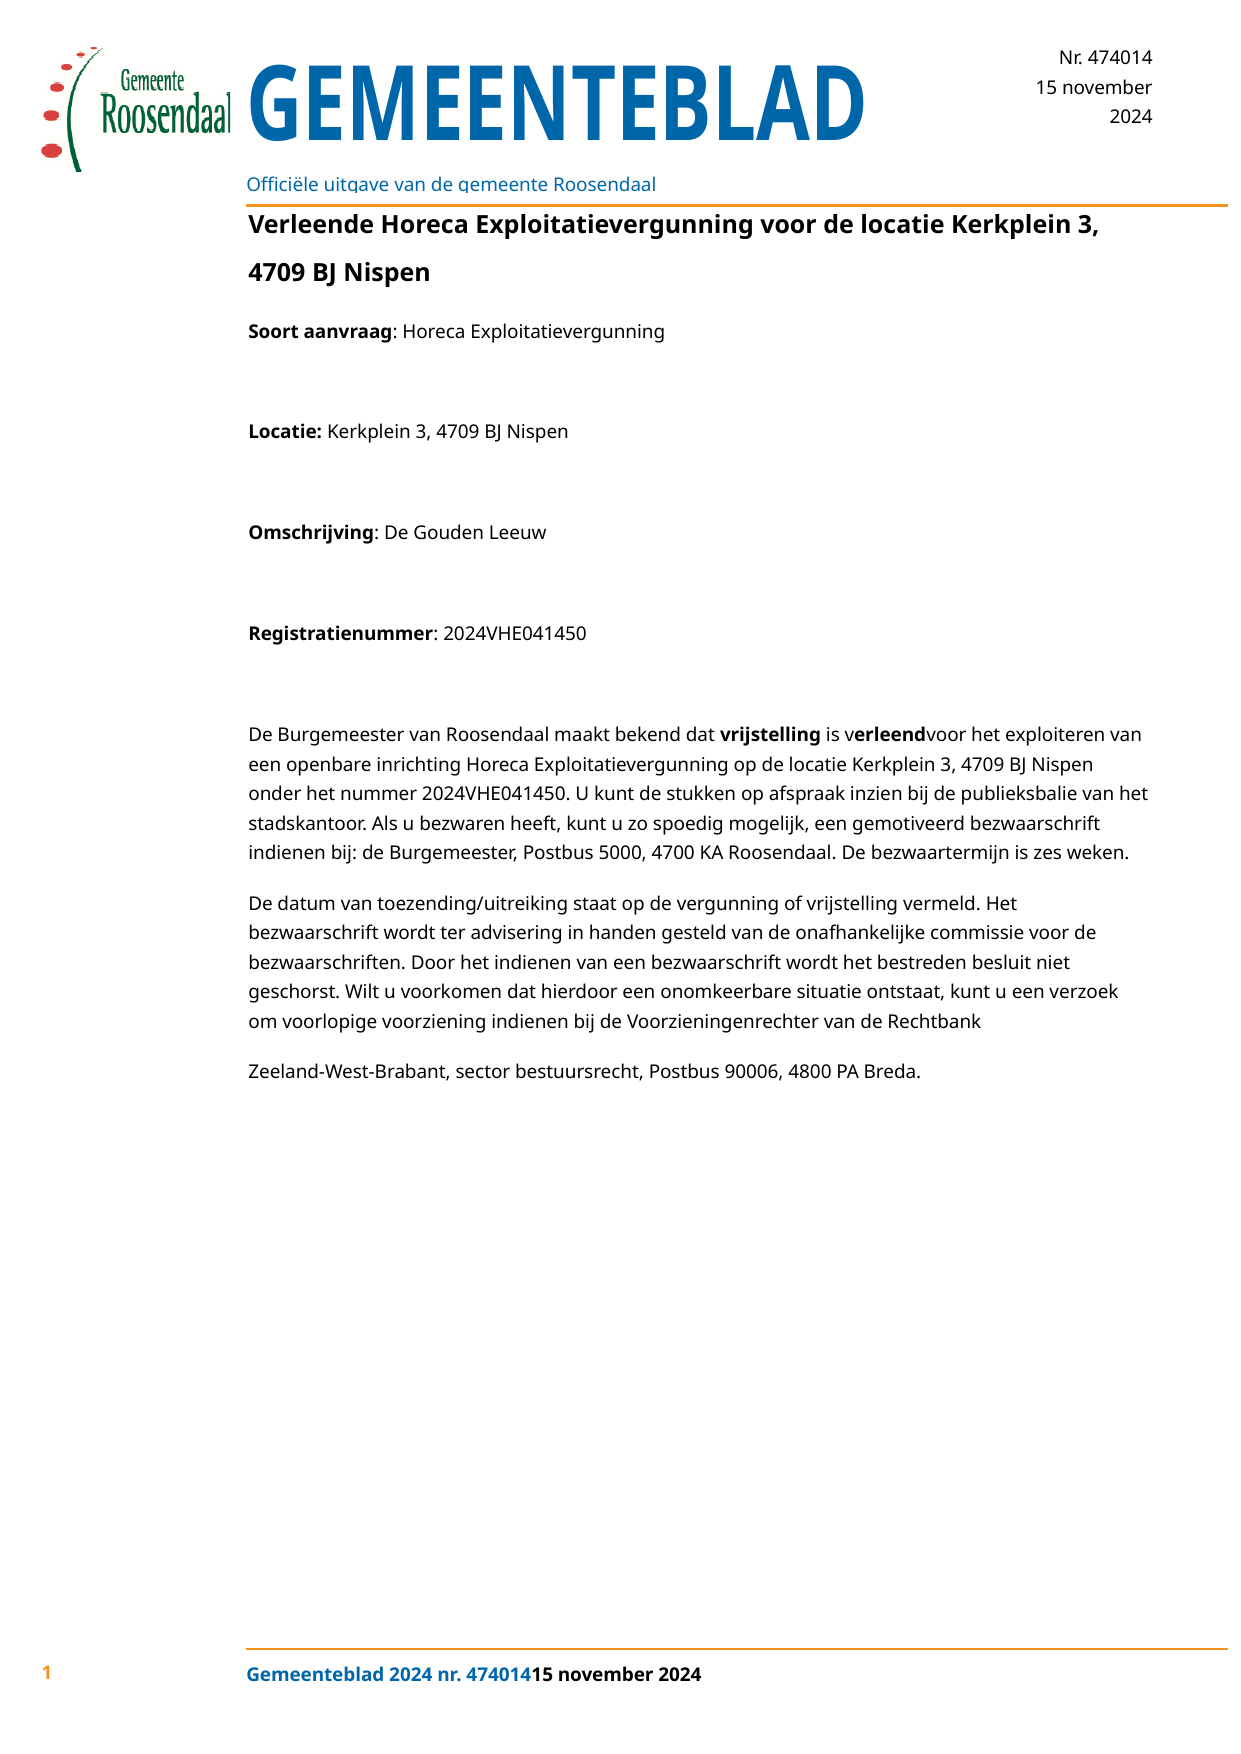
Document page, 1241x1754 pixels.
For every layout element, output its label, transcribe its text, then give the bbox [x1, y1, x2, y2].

text Zeeland-West-Brabant, sector bestuursrecht, Postbus 90006, 4800 PA Breda. [248, 1059, 1152, 1084]
text Registratienummer: 2024VHE041450 [248, 620, 1152, 646]
picture [41, 47, 231, 172]
text De datum van toezending/uitreiking staat op de vergunning of vrijstelling vermeld. Het bezwaarschrift wordt ter advisering in handen gesteld van de onafhankelijke commissie voor de bezwaarschriften. Door het indienen van een bezwaarschrift wordt het bestreden besluit niet geschorst. Wilt u voorkomen dat hierdoor een onomkeerbare situatie ontstaat, kunt u een verzoek om voorlopige voorziening indienen bij de Voorzieningenrechter van de Rechtbank [248, 890, 1152, 1034]
text Soort aanvraag: Horeca Exploitatievergunning [248, 318, 1152, 344]
text De Burgemeester van Roosendaal maakt bekend dat vrijstelling is verleendvoor het exploiteren van een openbare inrichting Horeca Exploitatievergunning op de locatie Kerkplein 3, 4709 BJ Nispen onder het nummer 2024VHE041450. U kunt de stukken op afspraak inzien bij de publieksbalie van het stadskantoor. Als u bezwaren heeft, kunt u zo spoedig mogelijk, een gemotiveerd bezwaarschrift indienen bij: de Burgemeester, Postbus 5000, 4700 KA Roosendaal. De bezwaartermijn is zes weken. [248, 721, 1152, 865]
text Verleende Horeca Exploitatievergunning voor de locatie Kerkplein 3, 4709 BJ Nispen [248, 207, 1152, 288]
text Locatie: Kerkplein 3, 4709 BJ Nispen [248, 419, 1152, 444]
text Omschrijving: De Gouden Leeuw [248, 519, 1152, 545]
